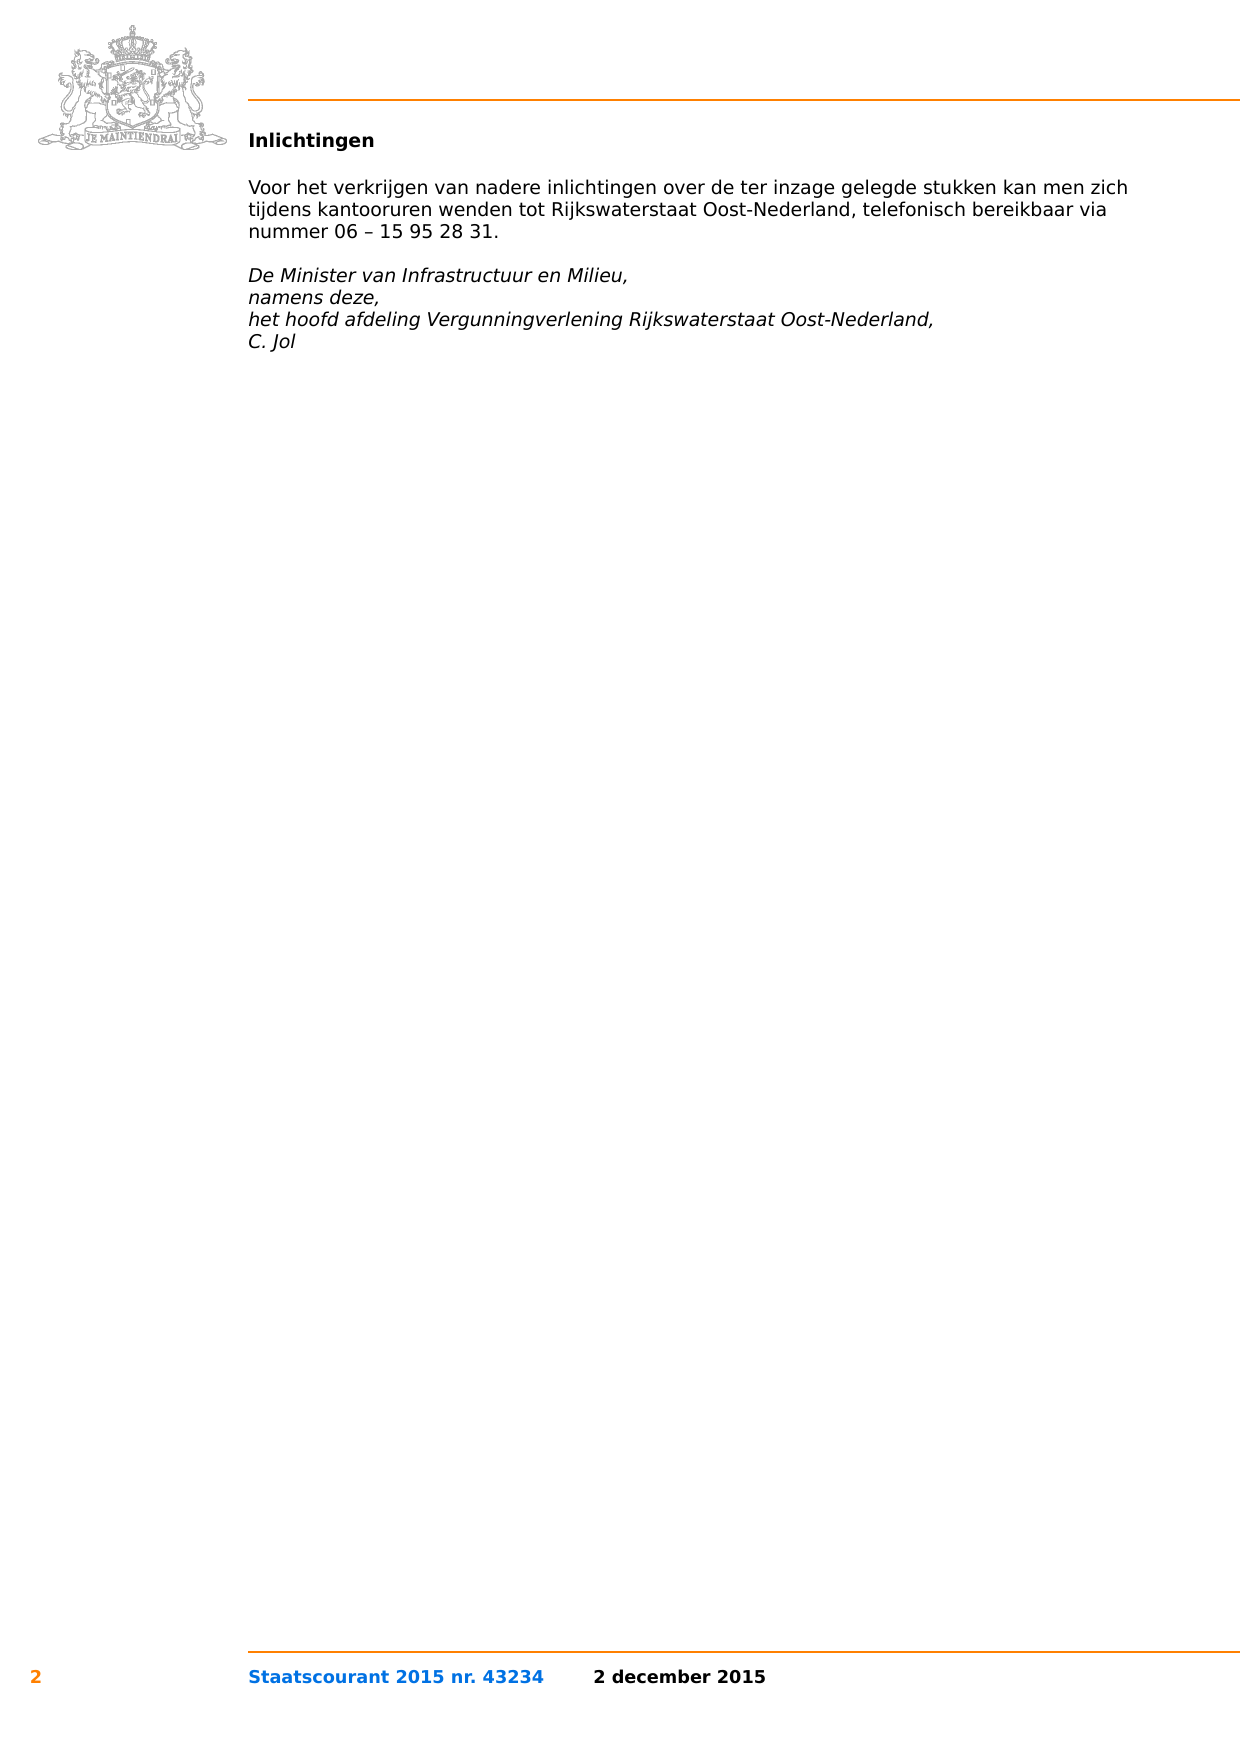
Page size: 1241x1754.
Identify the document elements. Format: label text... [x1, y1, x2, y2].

subtitle Inlichtingen [248, 130, 1163, 152]
picture [38, 25, 227, 150]
text Voor het verkrijgen van nadere inlichtingen over de ter inzage gelegde stukken kan men zich tijdens kantooruren wenden tot Rijkswaterstaat Oost-Nederland, telefonisch bereikbaar via nummer 06 – 15 95 28 31. [248, 177, 1163, 243]
text De Minister van Infrastructuur en Milieu, namens deze, het hoofd afdeling Vergunningverlening Rijkswaterstaat Oost-Nederland, C. Jol [248, 265, 1163, 353]
